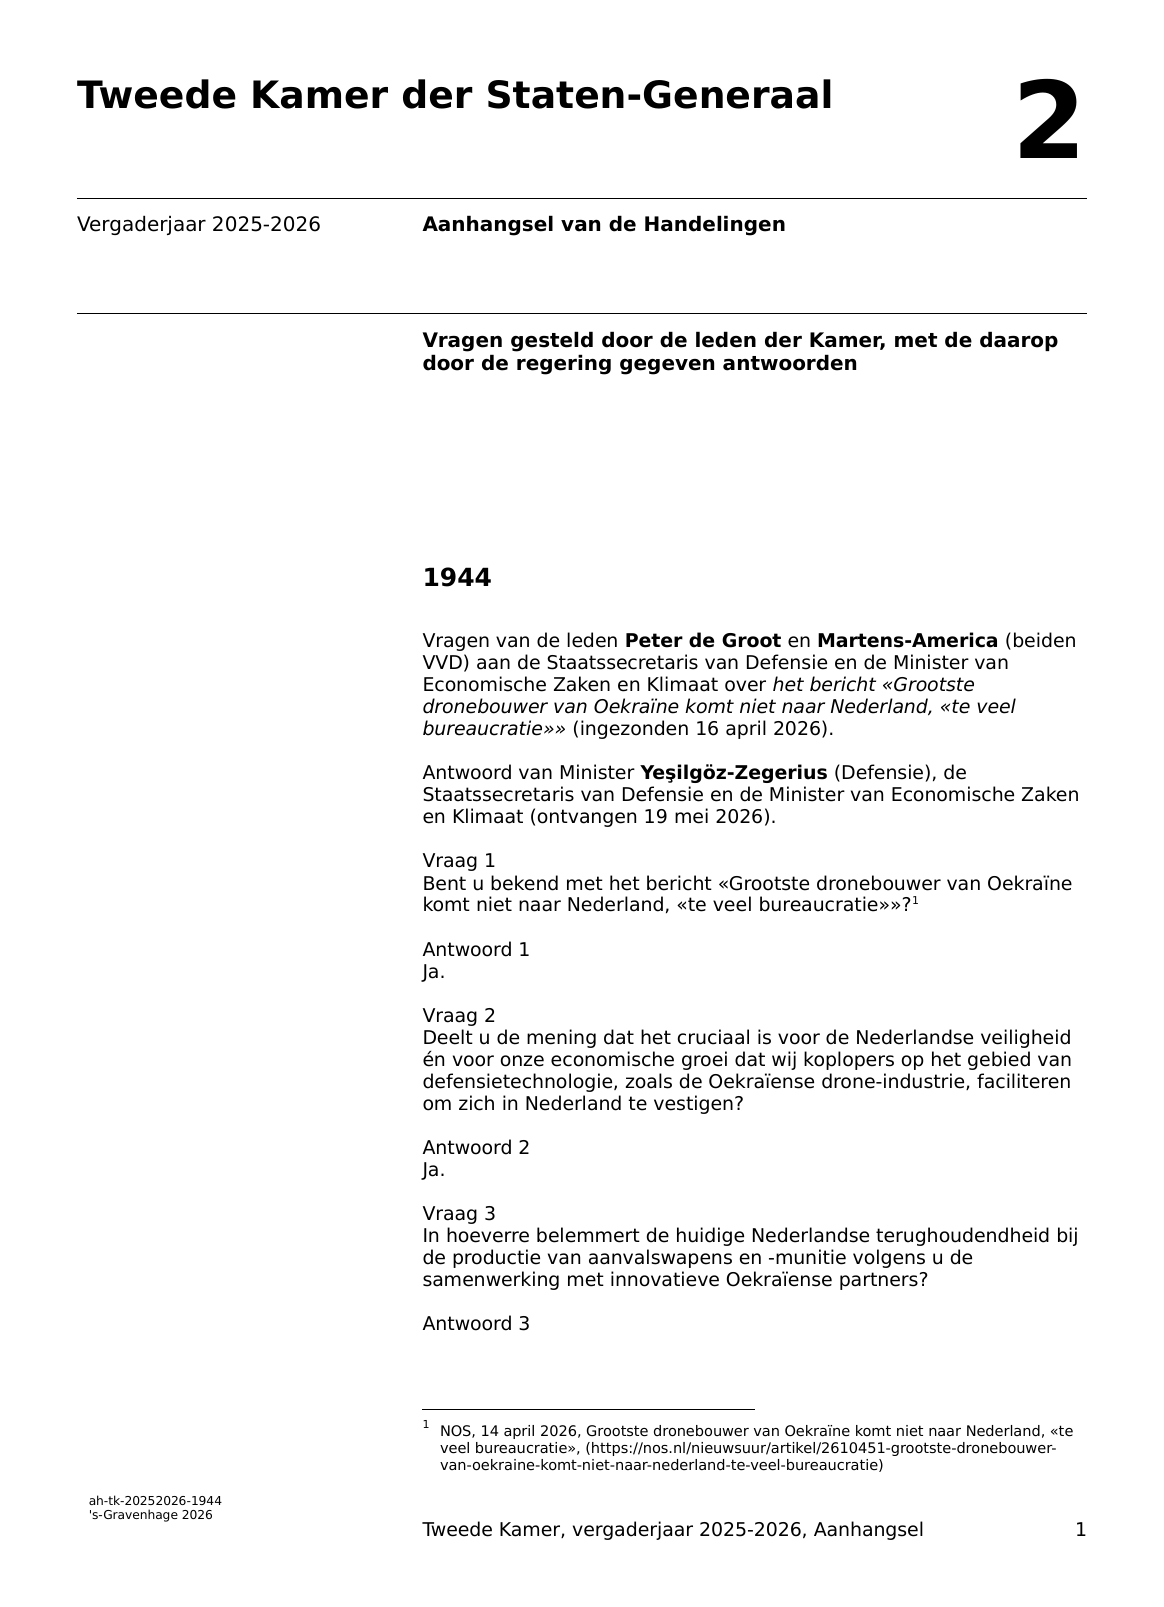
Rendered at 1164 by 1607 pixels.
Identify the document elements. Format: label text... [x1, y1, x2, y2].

text Vraag 1 [422, 850, 1087, 872]
text Antwoord van Minister Yeşilgöz-Zegerius (Defensie), de Staatssecretaris van Defensie en de Minister van Economische Zaken en Klimaat (ontvangen 19 mei 2026). [422, 762, 1087, 828]
text Vraag 3 [422, 1203, 1087, 1225]
text NOS, 14 april 2026, Grootste dronebouwer van Oekraïne komt niet naar Nederland, «te veel bureaucratie», (https://nos.nl/nieuwsuur/artikel/2610451-grootste-dronebouwer-van-oekraine-komt-niet-naar-nederland-te-veel-bureaucratie) [422, 1418, 1087, 1474]
text Ja. [422, 1159, 1087, 1181]
table_cell Aanhangsel van de Handelingen [422, 199, 1087, 313]
text Antwoord 1 [422, 938, 1087, 961]
table_cell [77, 314, 422, 375]
text In hoeverre belemmert de huidige Nederlandse terughoudendheid bij de productie van aanvalswapens en -munitie volgens u de samenwerking met innovatieve Oekraïense partners? [422, 1225, 1087, 1291]
table_header Tweede Kamer der Staten-Generaal [77, 59, 886, 198]
text 1944 [422, 563, 1087, 592]
text Antwoord 2 [422, 1137, 1087, 1159]
text Antwoord 3 [422, 1313, 1087, 1335]
text Deelt u de mening dat het cruciaal is voor de Nederlandse veiligheid én voor onze economische groei dat wij koplopers op het gebied van defensietechnologie, zoals de Oekraïense drone-industrie, faciliteren om zich in Nederland te vestigen? [422, 1027, 1087, 1114]
table_header 2 [886, 59, 1087, 198]
text Vraag 2 [422, 1005, 1087, 1027]
table_cell Vragen gesteld door de leden der Kamer, met de daarop door de regering gegeven antwoorden [422, 314, 1087, 375]
text Bent u bekend met het bericht «Grootste dronebouwer van Oekraïne komt niet naar Nederland, «te veel bureaucratie»»? [422, 872, 1087, 916]
text Ja. [422, 961, 1087, 982]
text Vragen van de leden Peter de Groot en Martens-America (beiden VVD) aan de Staatssecretaris van Defensie en de Minister van Economische Zaken en Klimaat over het bericht «Grootste dronebouwer van Oekraïne komt niet naar Nederland, «te veel bureaucratie»» (ingezonden 16 april 2026). [422, 630, 1087, 740]
table_cell Vergaderjaar 2025-2026 [77, 199, 422, 313]
text 's-Gravenhage 2026 [88, 1508, 323, 1522]
text ah-tk-20252026-1944 [88, 1494, 323, 1508]
